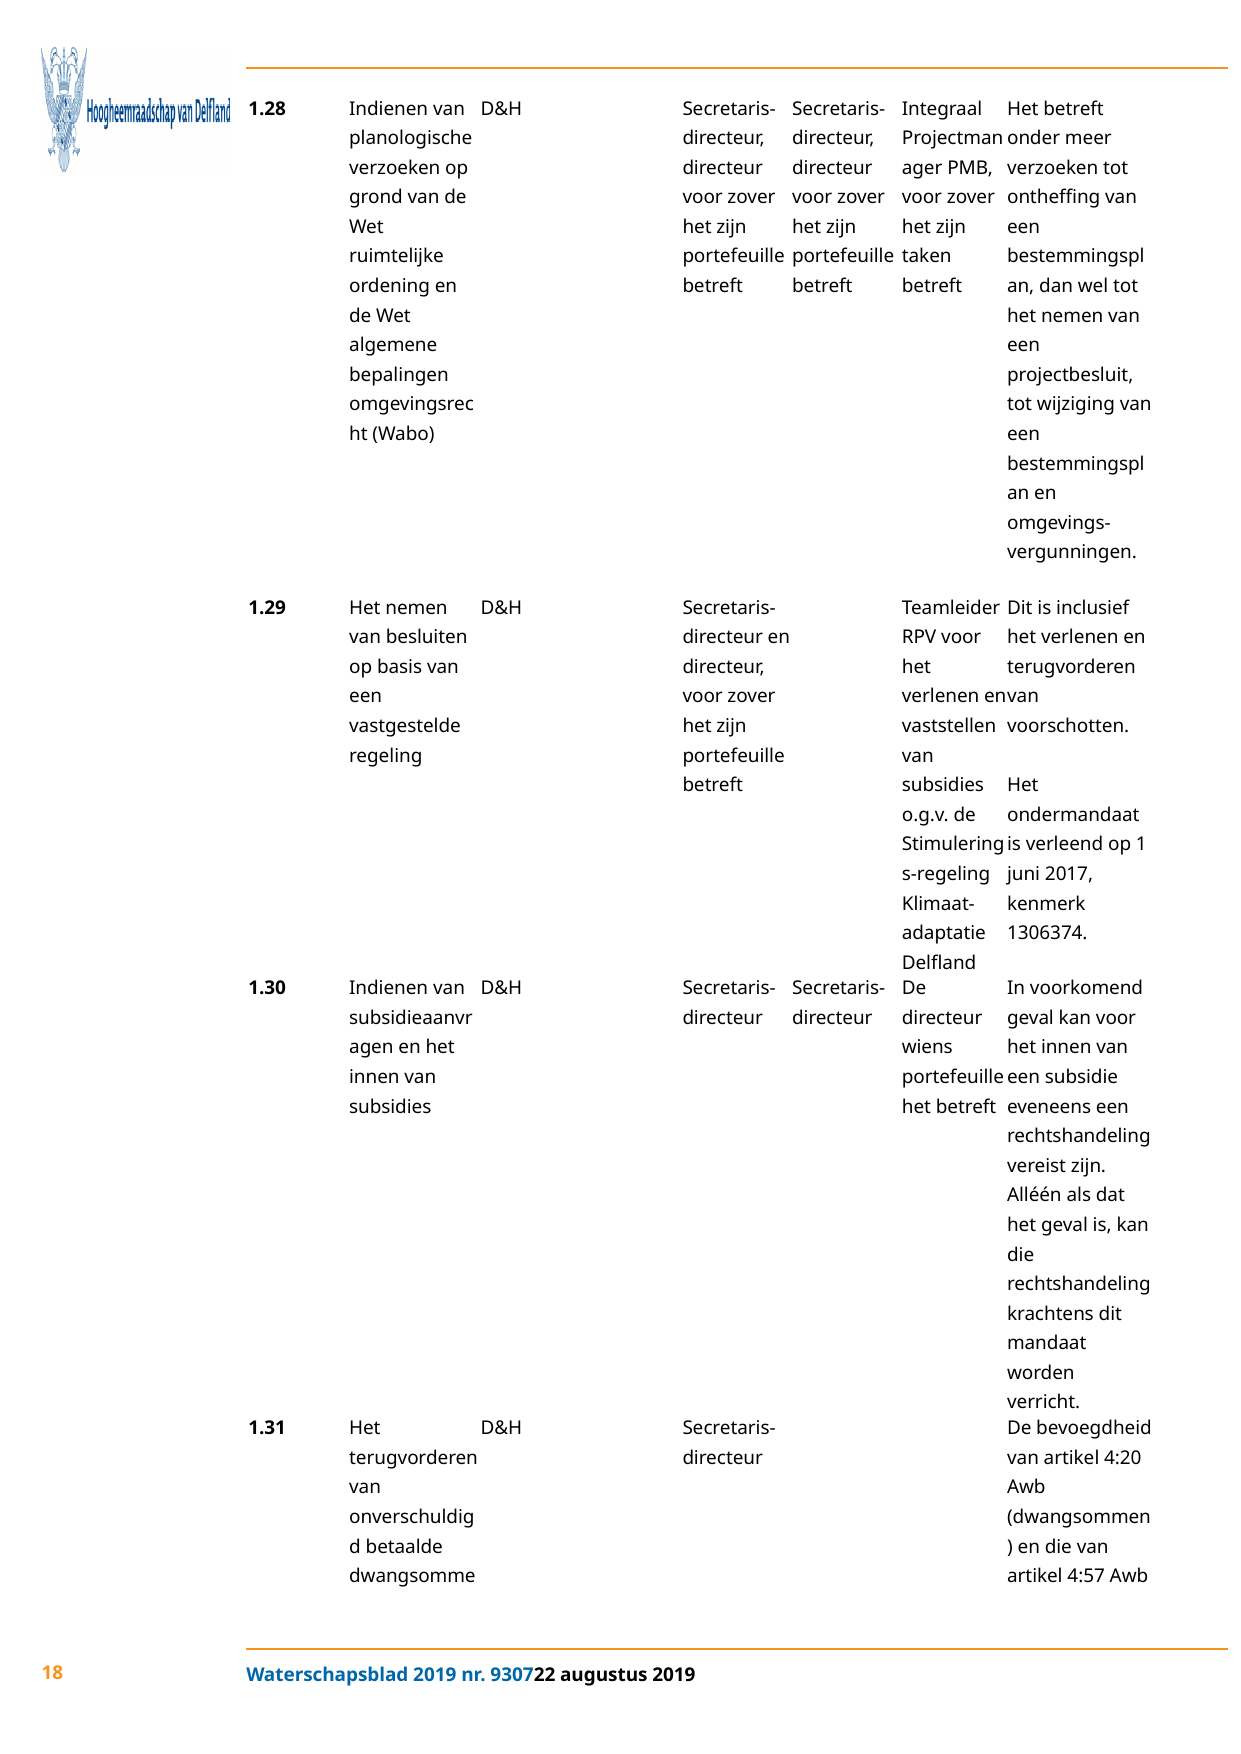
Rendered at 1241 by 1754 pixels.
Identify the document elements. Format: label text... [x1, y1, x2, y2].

table_cell Secretaris-directeur en directeur, voor zover het zijn portefeuille betreft [682, 594, 792, 974]
table_cell Secretaris-directeur, directeur voor zover het zijn portefeuille betreft [682, 95, 792, 594]
table_cell De bevoegdheid van artikel 4:20 Awb (dwangsommen) en die van artikel 4:57 Awb [1007, 1415, 1152, 1588]
table_cell [792, 594, 902, 974]
table_cell 1.28 [248, 95, 349, 594]
table_cell Het nemen van besluiten op basis van een vastgestelde regeling [349, 594, 480, 974]
picture [41, 47, 231, 172]
table_cell [581, 975, 682, 1414]
table_cell D&H [480, 594, 581, 974]
table_cell Dit is inclusief het verlenen en terugvorderen van voorschotten. Het ondermandaat is verleend op 1 juni 2017, kenmerk 1306374. [1007, 594, 1152, 974]
table_cell Secretaris-directeur, directeur voor zover het zijn portefeuille betreft [792, 95, 902, 594]
table_cell Indienen van planologische verzoeken op grond van de Wet ruimtelijke ordening en de Wet algemene bepalingen omgevingsrecht (Wabo) [349, 95, 480, 594]
table_cell Het terugvorderen van onverschuldigd betaalde dwangsomme [349, 1415, 480, 1588]
table_cell In voorkomend geval kan voor het innen van een subsidie eveneens een rechtshandeling vereist zijn. Alléén als dat het geval is, kan die rechtshandeling krachtens dit mandaat worden verricht. [1007, 975, 1152, 1414]
table_cell Secretaris-directeur [682, 1415, 792, 1588]
table_cell D&H [480, 95, 581, 594]
table_cell 1.29 [248, 594, 349, 974]
table_cell Het betreft onder meer verzoeken tot ontheffing van een bestemmingsplan, dan wel tot het nemen van een projectbesluit, tot wijziging van een bestemmingsplan en omgevings-vergunningen. [1007, 95, 1152, 594]
table_cell 1.31 [248, 1415, 349, 1588]
table_cell [581, 1415, 682, 1588]
table_cell [792, 1415, 902, 1588]
table_cell Integraal Projectmanager PMB, voor zover het zijn taken betreft [902, 95, 1007, 594]
table_cell [902, 1415, 1007, 1588]
table_cell [581, 95, 682, 594]
table_cell Teamleider RPV voor het verlenen en vaststellen van subsidies o.g.v. de Stimulerings-regeling Klimaat-adaptatie Delfland [902, 594, 1007, 974]
table_cell Secretaris-directeur [792, 975, 902, 1414]
table_cell [581, 594, 682, 974]
table_cell De directeur wiens portefeuille het betreft [902, 975, 1007, 1414]
table_cell D&H [480, 975, 581, 1414]
table_cell D&H [480, 1415, 581, 1588]
table_cell Secretaris-directeur [682, 975, 792, 1414]
table_cell 1.30 [248, 975, 349, 1414]
table_cell Indienen van subsidieaanvragen en het innen van subsidies [349, 975, 480, 1414]
